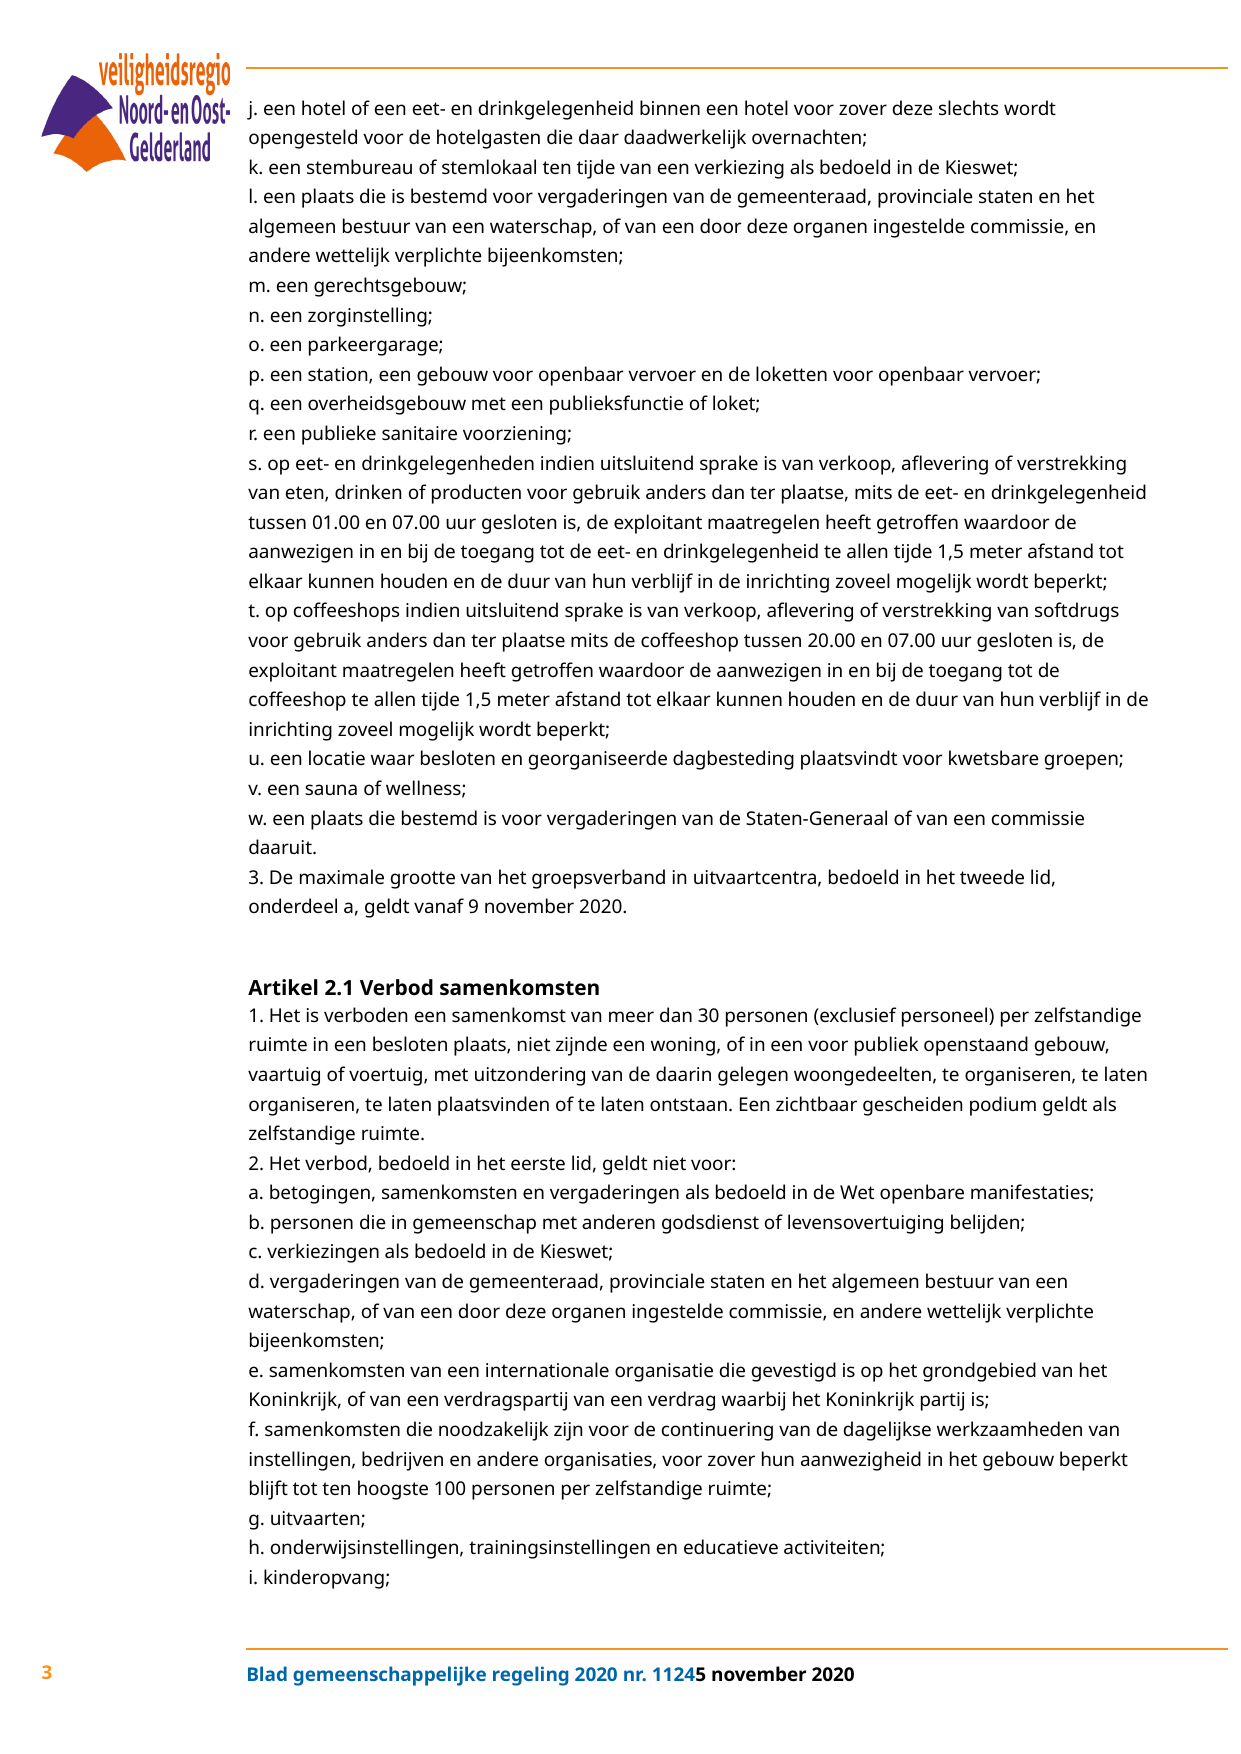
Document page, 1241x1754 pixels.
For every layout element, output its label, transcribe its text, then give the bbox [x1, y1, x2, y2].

picture [41, 47, 231, 172]
text r. een publieke sanitaire voorziening; [248, 420, 1152, 446]
text g. uitvaarten; [248, 1505, 1152, 1531]
text m. een gerechtsgebouw; [248, 272, 1152, 298]
text a. betogingen, samenkomsten en vergaderingen als bedoeld in de Wet openbare manifestaties; [248, 1179, 1152, 1205]
text i. kinderopvang; [248, 1564, 1152, 1590]
text h. onderwijsinstellingen, trainingsinstellingen en educatieve activiteiten; [248, 1534, 1152, 1560]
text q. een overheidsgebouw met een publieksfunctie of loket; [248, 391, 1152, 416]
text c. verkiezingen als bedoeld in de Kieswet; [248, 1239, 1152, 1264]
text f. samenkomsten die noodzakelijk zijn voor de continuering van de dagelijkse werkzaamheden van instellingen, bedrijven en andere organisaties, voor zover hun aanwezigheid in het gebouw beperkt blijft tot ten hoogste 100 personen per zelfstandige ruimte; [248, 1416, 1152, 1501]
text 2. Het verbod, bedoeld in het eerste lid, geldt niet voor: [248, 1150, 1152, 1176]
text w. een plaats die bestemd is voor vergaderingen van de Staten-Generaal of van een commissie daaruit. [248, 805, 1152, 860]
text 3. De maximale grootte van het groepsverband in uitvaartcentra, bedoeld in het tweede lid, onderdeel a, geldt vanaf 9 november 2020. [248, 864, 1152, 919]
text p. een station, een gebouw voor openbaar vervoer en de loketten voor openbaar vervoer; [248, 361, 1152, 387]
text o. een parkeergarage; [248, 331, 1152, 357]
text 1. Het is verboden een samenkomst van meer dan 30 personen (exclusief personeel) per zelfstandige ruimte in een besloten plaats, niet zijnde een woning, of in een voor publiek openstaand gebouw, vaartuig of voertuig, met uitzondering van de daarin gelegen woongedeelten, te organiseren, te laten organiseren, te laten plaatsvinden of te laten ontstaan. Een zichtbaar gescheiden podium geldt als zelfstandige ruimte. [248, 1002, 1152, 1146]
text l. een plaats die is bestemd voor vergaderingen van de gemeenteraad, provinciale staten en het algemeen bestuur van een waterschap, of van een door deze organen ingestelde commissie, en andere wettelijk verplichte bijeenkomsten; [248, 183, 1152, 268]
text b. personen die in gemeenschap met anderen godsdienst of levensovertuiging belijden; [248, 1209, 1152, 1235]
text d. vergaderingen van de gemeenteraad, provinciale staten en het algemeen bestuur van een waterschap, of van een door deze organen ingestelde commissie, en andere wettelijk verplichte bijeenkomsten; [248, 1268, 1152, 1353]
text t. op coffeeshops indien uitsluitend sprake is van verkoop, aflevering of verstrekking van softdrugs voor gebruik anders dan ter plaatse mits de coffeeshop tussen 20.00 en 07.00 uur gesloten is, de exploitant maatregelen heeft getroffen waardoor de aanwezigen in en bij de toegang tot de coffeeshop te allen tijde 1,5 meter afstand tot elkaar kunnen houden en de duur van hun verblijf in de inrichting zoveel mogelijk wordt beperkt; [248, 598, 1152, 742]
text k. een stembureau of stemlokaal ten tijde van een verkiezing als bedoeld in de Kieswet; [248, 154, 1152, 180]
text v. een sauna of wellness; [248, 775, 1152, 801]
text j. een hotel of een eet- en drinkgelegenheid binnen een hotel voor zover deze slechts wordt opengesteld voor de hotelgasten die daar daadwerkelijk overnachten; [248, 95, 1152, 150]
text e. samenkomsten van een internationale organisatie die gevestigd is op het grondgebied van het Koninkrijk, of van een verdragspartij van een verdrag waarbij het Koninkrijk partij is; [248, 1357, 1152, 1412]
text s. op eet- en drinkgelegenheden indien uitsluitend sprake is van verkoop, aflevering of verstrekking van eten, drinken of producten voor gebruik anders dan ter plaatse, mits de eet- en drinkgelegenheid tussen 01.00 en 07.00 uur gesloten is, de exploitant maatregelen heeft getroffen waardoor de aanwezigen in en bij de toegang tot de eet- en drinkgelegenheid te allen tijde 1,5 meter afstand tot elkaar kunnen houden en de duur van hun verblijf in de inrichting zoveel mogelijk wordt beperkt; [248, 450, 1152, 594]
text n. een zorginstelling; [248, 302, 1152, 328]
text u. een locatie waar besloten en georganiseerde dagbesteding plaatsvindt voor kwetsbare groepen; [248, 746, 1152, 771]
text Artikel 2.1 Verbod samenkomsten [248, 973, 1152, 1002]
